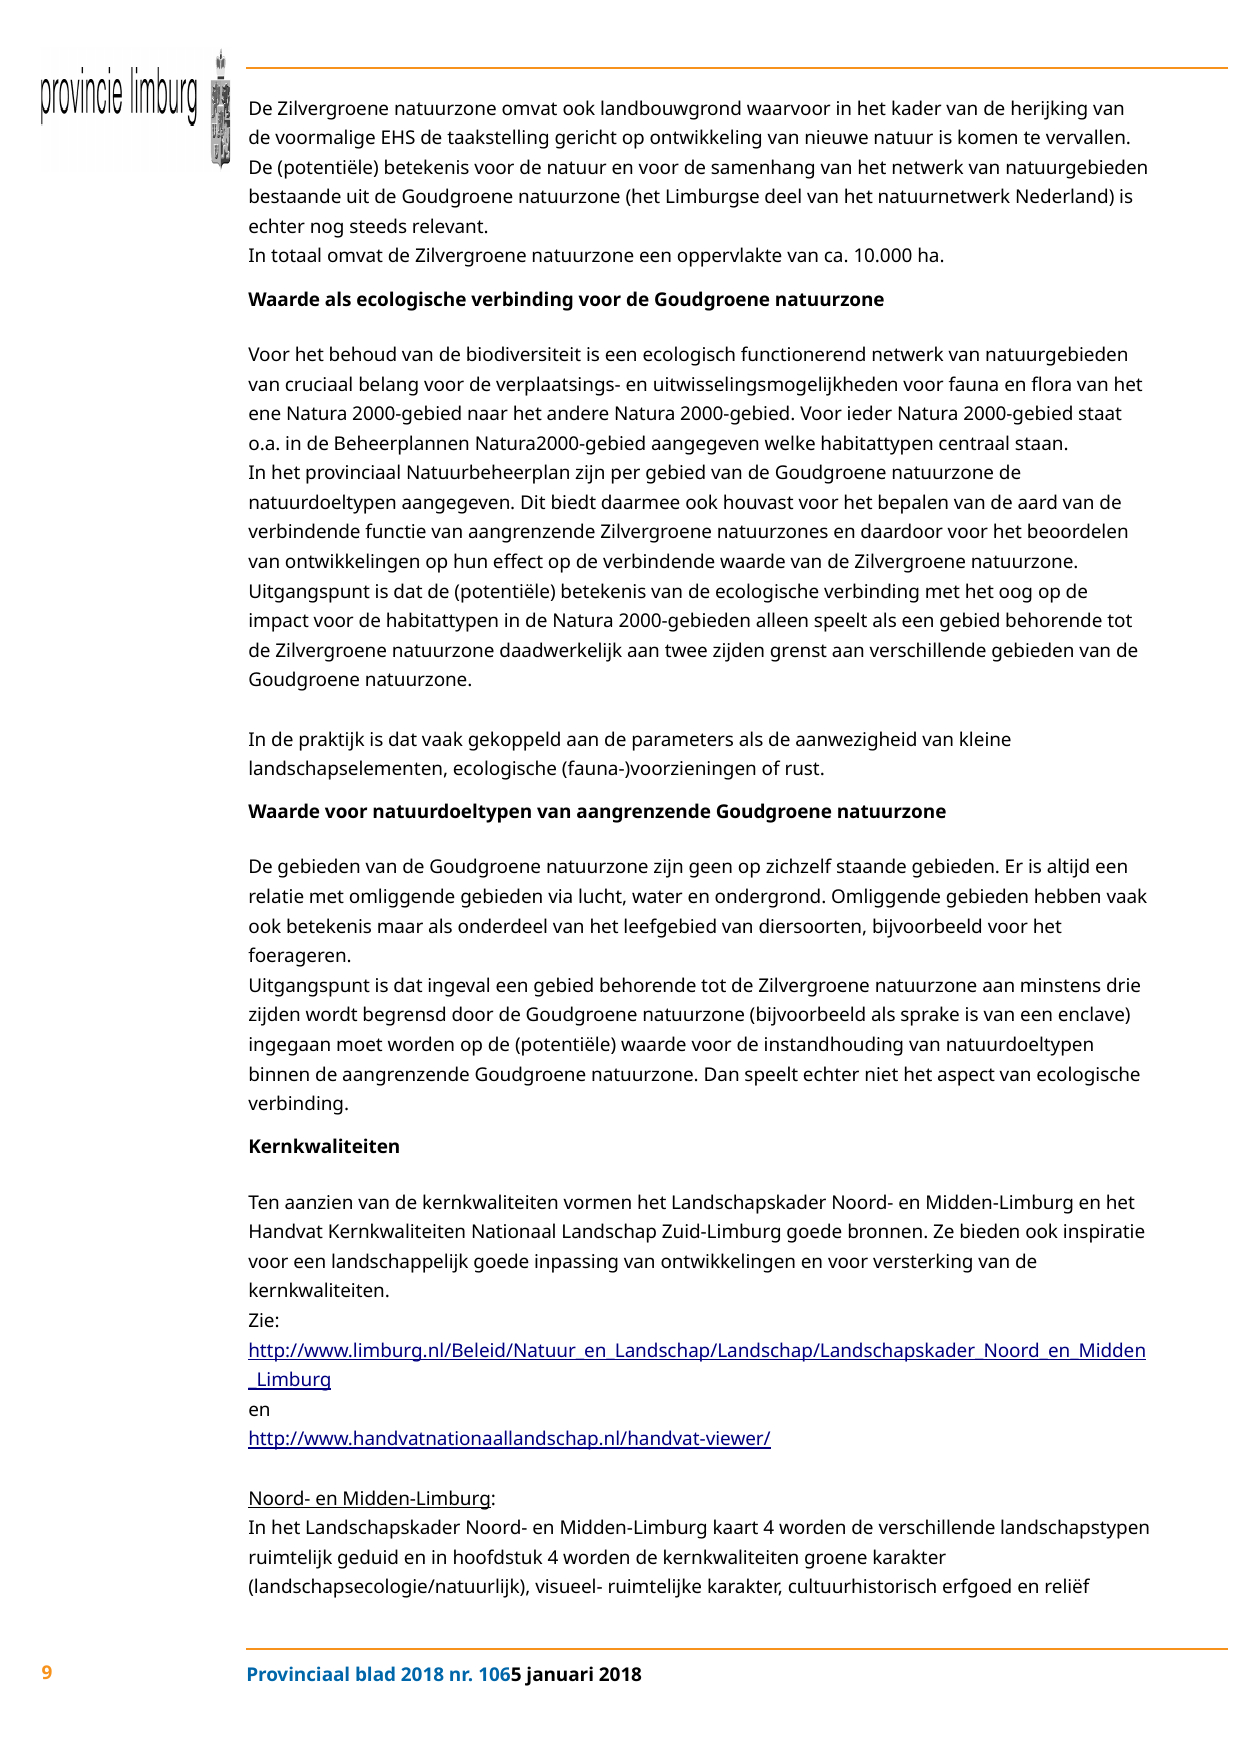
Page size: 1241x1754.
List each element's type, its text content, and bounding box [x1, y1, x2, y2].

picture [41, 47, 231, 172]
text Uitgangspunt is dat ingeval een gebied behorende tot de Zilvergroene natuurzone aan minstens drie zijden wordt begrensd door de Goudgroene natuurzone (bijvoorbeeld als sprake is van een enclave) ingegaan moet worden op de (potentiële) waarde voor de instandhouding van natuurdoeltypen binnen de aangrenzende Goudgroene natuurzone. Dan speelt echter niet het aspect van ecologische verbinding. [248, 972, 1152, 1116]
text De (potentiële) betekenis voor de natuur en voor de samenhang van het netwerk van natuurgebieden bestaande uit de Goudgroene natuurzone (het Limburgse deel van het natuurnetwerk Nederland) is echter nog steeds relevant. [248, 154, 1152, 239]
text Voor het behoud van de biodiversiteit is een ecologisch functionerend netwerk van natuurgebieden van cruciaal belang voor de verplaatsings- en uitwisselingsmogelijkheden voor fauna en flora van het ene Natura 2000-gebied naar het andere Natura 2000-gebied. Voor ieder Natura 2000-gebied staat o.a. in de Beheerplannen Natura2000-gebied aangegeven welke habitattypen centraal staan. [248, 341, 1152, 456]
text In de praktijk is dat vaak gekoppeld aan de parameters als de aanwezigheid van kleine landschapselementen, ecologische (fauna-)voorzieningen of rust. [248, 726, 1152, 781]
text http://www.handvatnationaallandschap.nl/handvat-viewer/ [248, 1426, 1152, 1451]
text In totaal omvat de Zilvergroene natuurzone een oppervlakte van ca. 10.000 ha. [248, 243, 1152, 268]
text De Zilvergroene natuurzone omvat ook landbouwgrond waarvoor in het kader van de herijking van de voormalige EHS de taakstelling gericht op ontwikkeling van nieuwe natuur is komen te vervallen. [248, 95, 1152, 150]
text In het provinciaal Natuurbeheerplan zijn per gebied van de Goudgroene natuurzone de natuurdoeltypen aangegeven. Dit biedt daarmee ook houvast voor het bepalen van de aard van de verbindende functie van aangrenzende Zilvergroene natuurzones en daardoor voor het beoordelen van ontwikkelingen op hun effect op de verbindende waarde van de Zilvergroene natuurzone. [248, 459, 1152, 574]
text Noord- en Midden-Limburg: [248, 1485, 1152, 1510]
text Kernkwaliteiten [248, 1133, 1152, 1159]
text Waarde als ecologische verbinding voor de Goudgroene natuurzone [248, 286, 1152, 312]
text Zie: http://www.limburg.nl/Beleid/Natuur_en_Landschap/Landschap/Landschapskader_Noord_en_Midden_Limburg [248, 1307, 1152, 1392]
text Waarde voor natuurdoeltypen van aangrenzende Goudgroene natuurzone [248, 798, 1152, 824]
text Uitgangspunt is dat de (potentiële) betekenis van de ecologische verbinding met het oog op de impact voor de habitattypen in de Natura 2000-gebieden alleen speelt als een gebied behorende tot de Zilvergroene natuurzone daadwerkelijk aan twee zijden grenst aan verschillende gebieden van de Goudgroene natuurzone. [248, 578, 1152, 692]
text De gebieden van de Goudgroene natuurzone zijn geen op zichzelf staande gebieden. Er is altijd een relatie met omliggende gebieden via lucht, water en ondergrond. Omliggende gebieden hebben vaak ook betekenis maar als onderdeel van het leefgebied van diersoorten, bijvoorbeeld voor het foerageren. [248, 854, 1152, 968]
text en [248, 1396, 1152, 1422]
text In het Landschapskader Noord- en Midden-Limburg kaart 4 worden de verschillende landschapstypen ruimtelijk geduid en in hoofdstuk 4 worden de kernkwaliteiten groene karakter (landschapsecologie/natuurlijk), visueel- ruimtelijke karakter, cultuurhistorisch erfgoed en reliëf [248, 1514, 1152, 1599]
text Ten aanzien van de kernkwaliteiten vormen het Landschapskader Noord- en Midden-Limburg en het Handvat Kernkwaliteiten Nationaal Landschap Zuid-Limburg goede bronnen. Ze bieden ook inspiratie voor een landschappelijk goede inpassing van ontwikkelingen en voor versterking van de kernkwaliteiten. [248, 1189, 1152, 1303]
